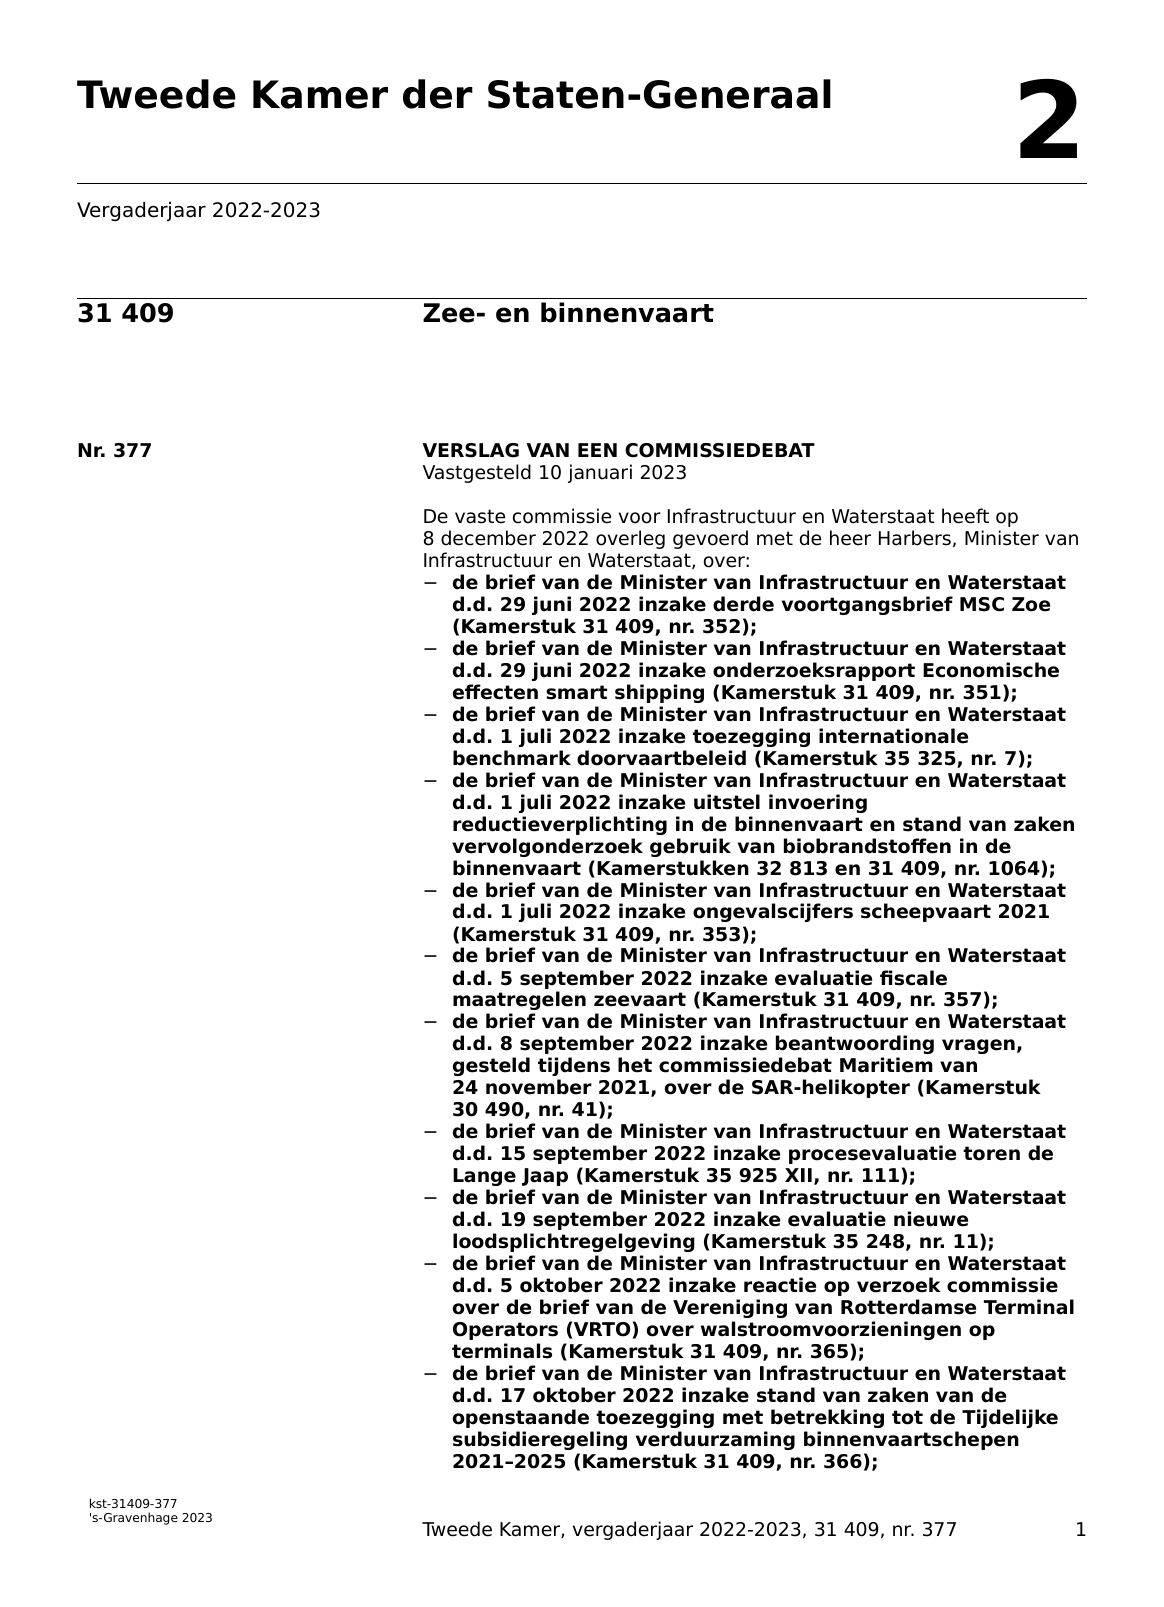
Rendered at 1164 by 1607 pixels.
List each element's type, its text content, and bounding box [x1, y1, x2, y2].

text − de brief van de Minister van Infrastructuur en Waterstaat d.d. 19 september 2022 inzake evaluatie nieuwe loodsplichtregelgeving (Kamerstuk 35 248, nr. 11); [422, 1187, 1087, 1253]
text kst-31409-377 [88, 1497, 323, 1511]
text 's-Gravenhage 2023 [88, 1511, 323, 1525]
table_header Tweede Kamer der Staten-Generaal [77, 59, 886, 183]
text − de brief van de Minister van Infrastructuur en Waterstaat d.d. 1 juli 2022 inzake uitstel invoering reductieverplichting in de binnenvaart en stand van zaken vervolgonderzoek gebruik van biobrandstoffen in de binnenvaart (Kamerstukken 32 813 en 31 409, nr. 1064); [422, 769, 1087, 879]
subtitle Nr. 377 VERSLAG VAN EEN COMMISSIEDEBAT [77, 440, 1087, 462]
table_header 2 [886, 59, 1087, 183]
text − de brief van de Minister van Infrastructuur en Waterstaat d.d. 5 september 2022 inzake evaluatie fiscale maatregelen zeevaart (Kamerstuk 31 409, nr. 357); [422, 945, 1087, 1011]
text − de brief van de Minister van Infrastructuur en Waterstaat d.d. 1 juli 2022 inzake ongevalscijfers scheepvaart 2021 (Kamerstuk 31 409, nr. 353); [422, 879, 1087, 945]
text − de brief van de Minister van Infrastructuur en Waterstaat d.d. 8 september 2022 inzake beantwoording vragen, gesteld tijdens het commissiedebat Maritiem van 24 november 2021, over de SAR-helikopter (Kamerstuk 30 490, nr. 41); [422, 1011, 1087, 1121]
text − de brief van de Minister van Infrastructuur en Waterstaat d.d. 5 oktober 2022 inzake reactie op verzoek commissie over de brief van de Vereniging van Rotterdamse Terminal Operators (VRTO) over walstroomvoorzieningen op terminals (Kamerstuk 31 409, nr. 365); [422, 1253, 1087, 1363]
text Vastgesteld 10 januari 2023 [422, 462, 1087, 484]
text − de brief van de Minister van Infrastructuur en Waterstaat d.d. 1 juli 2022 inzake toezegging internationale benchmark doorvaartbeleid (Kamerstuk 35 325, nr. 7); [422, 704, 1087, 769]
text − de brief van de Minister van Infrastructuur en Waterstaat d.d. 15 september 2022 inzake procesevaluatie toren de Lange Jaap (Kamerstuk 35 925 XII, nr. 111); [422, 1121, 1087, 1187]
text − de brief van de Minister van Infrastructuur en Waterstaat d.d. 29 juni 2022 inzake derde voortgangsbrief MSC Zoe (Kamerstuk 31 409, nr. 352); [422, 572, 1087, 638]
table_cell Vergaderjaar 2022-2023 [77, 184, 1087, 298]
subtitle 31 409 Zee- en binnenvaart [77, 299, 1087, 329]
text − de brief van de Minister van Infrastructuur en Waterstaat d.d. 17 oktober 2022 inzake stand van zaken van de openstaande toezegging met betrekking tot de Tijdelijke subsidieregeling verduurzaming binnenvaartschepen 2021–2025 (Kamerstuk 31 409, nr. 366); [422, 1363, 1087, 1473]
text − de brief van de Minister van Infrastructuur en Waterstaat d.d. 29 juni 2022 inzake onderzoeksrapport Economische effecten smart shipping (Kamerstuk 31 409, nr. 351); [422, 638, 1087, 704]
text De vaste commissie voor Infrastructuur en Waterstaat heeft op 8 december 2022 overleg gevoerd met de heer Harbers, Minister van Infrastructuur en Waterstaat, over: [422, 506, 1087, 572]
